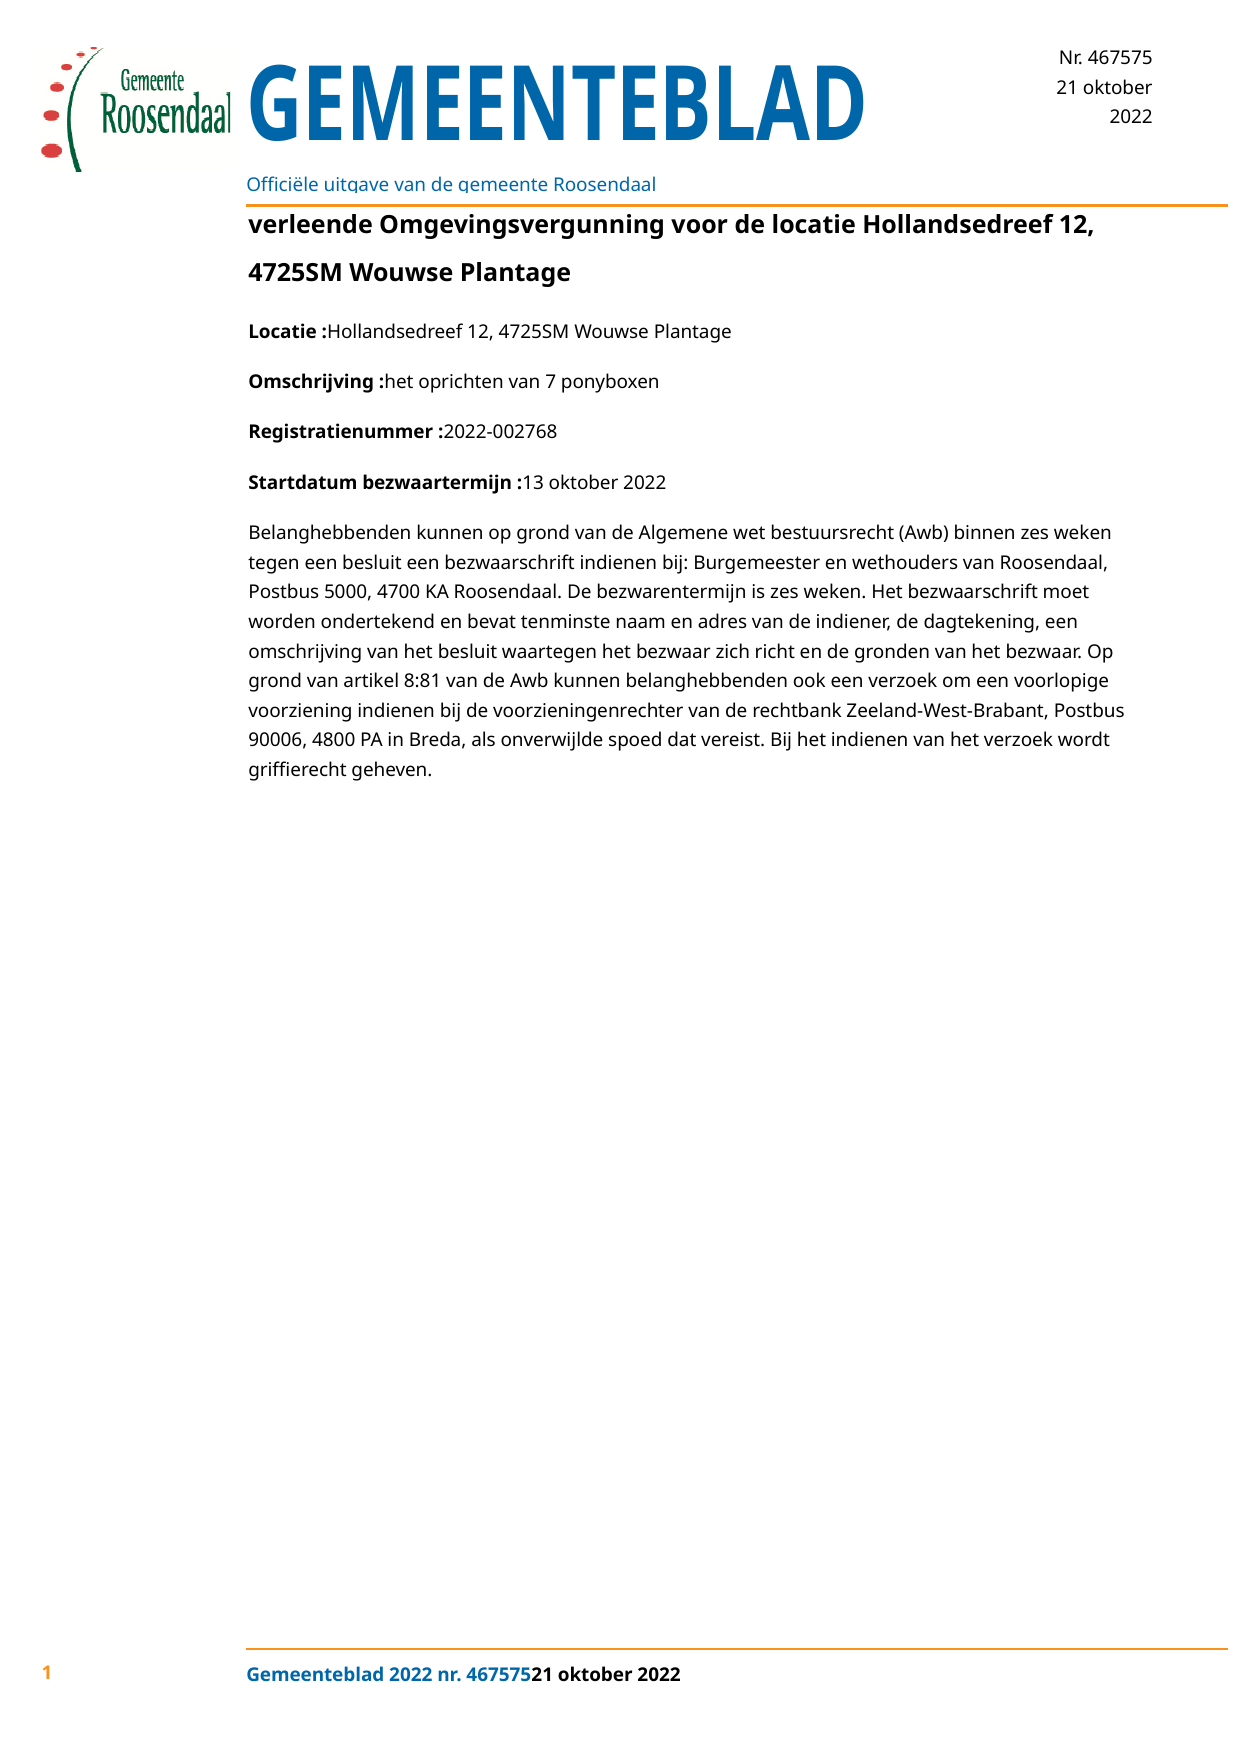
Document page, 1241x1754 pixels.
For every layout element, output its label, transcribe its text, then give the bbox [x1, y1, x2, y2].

text Belanghebbenden kunnen op grond van de Algemene wet bestuursrecht (Awb) binnen zes weken tegen een besluit een bezwaarschrift indienen bij: Burgemeester en wethouders van Roosendaal, Postbus 5000, 4700 KA Roosendaal. De bezwarentermijn is zes weken. Het bezwaarschrift moet worden ondertekend en bevat tenminste naam en adres van de indiener, de dagtekening, een omschrijving van het besluit waartegen het bezwaar zich richt en de gronden van het bezwaar. Op grond van artikel 8:81 van de Awb kunnen belanghebbenden ook een verzoek om een voorlopige voorziening indienen bij de voorzieningenrechter van de rechtbank Zeeland-West-Brabant, Postbus 90006, 4800 PA in Breda, als onverwijlde spoed dat vereist. Bij het indienen van het verzoek wordt griffierecht geheven. [248, 519, 1152, 782]
text Locatie :Hollandsedreef 12, 4725SM Wouwse Plantage [248, 318, 1152, 344]
picture [41, 47, 231, 172]
text Registratienummer :2022-002768 [248, 419, 1152, 444]
text Startdatum bezwaartermijn :13 oktober 2022 [248, 469, 1152, 495]
text Omschrijving :het oprichten van 7 ponyboxen [248, 368, 1152, 394]
text verleende Omgevingsvergunning voor de locatie Hollandsedreef 12, 4725SM Wouwse Plantage [248, 207, 1152, 288]
